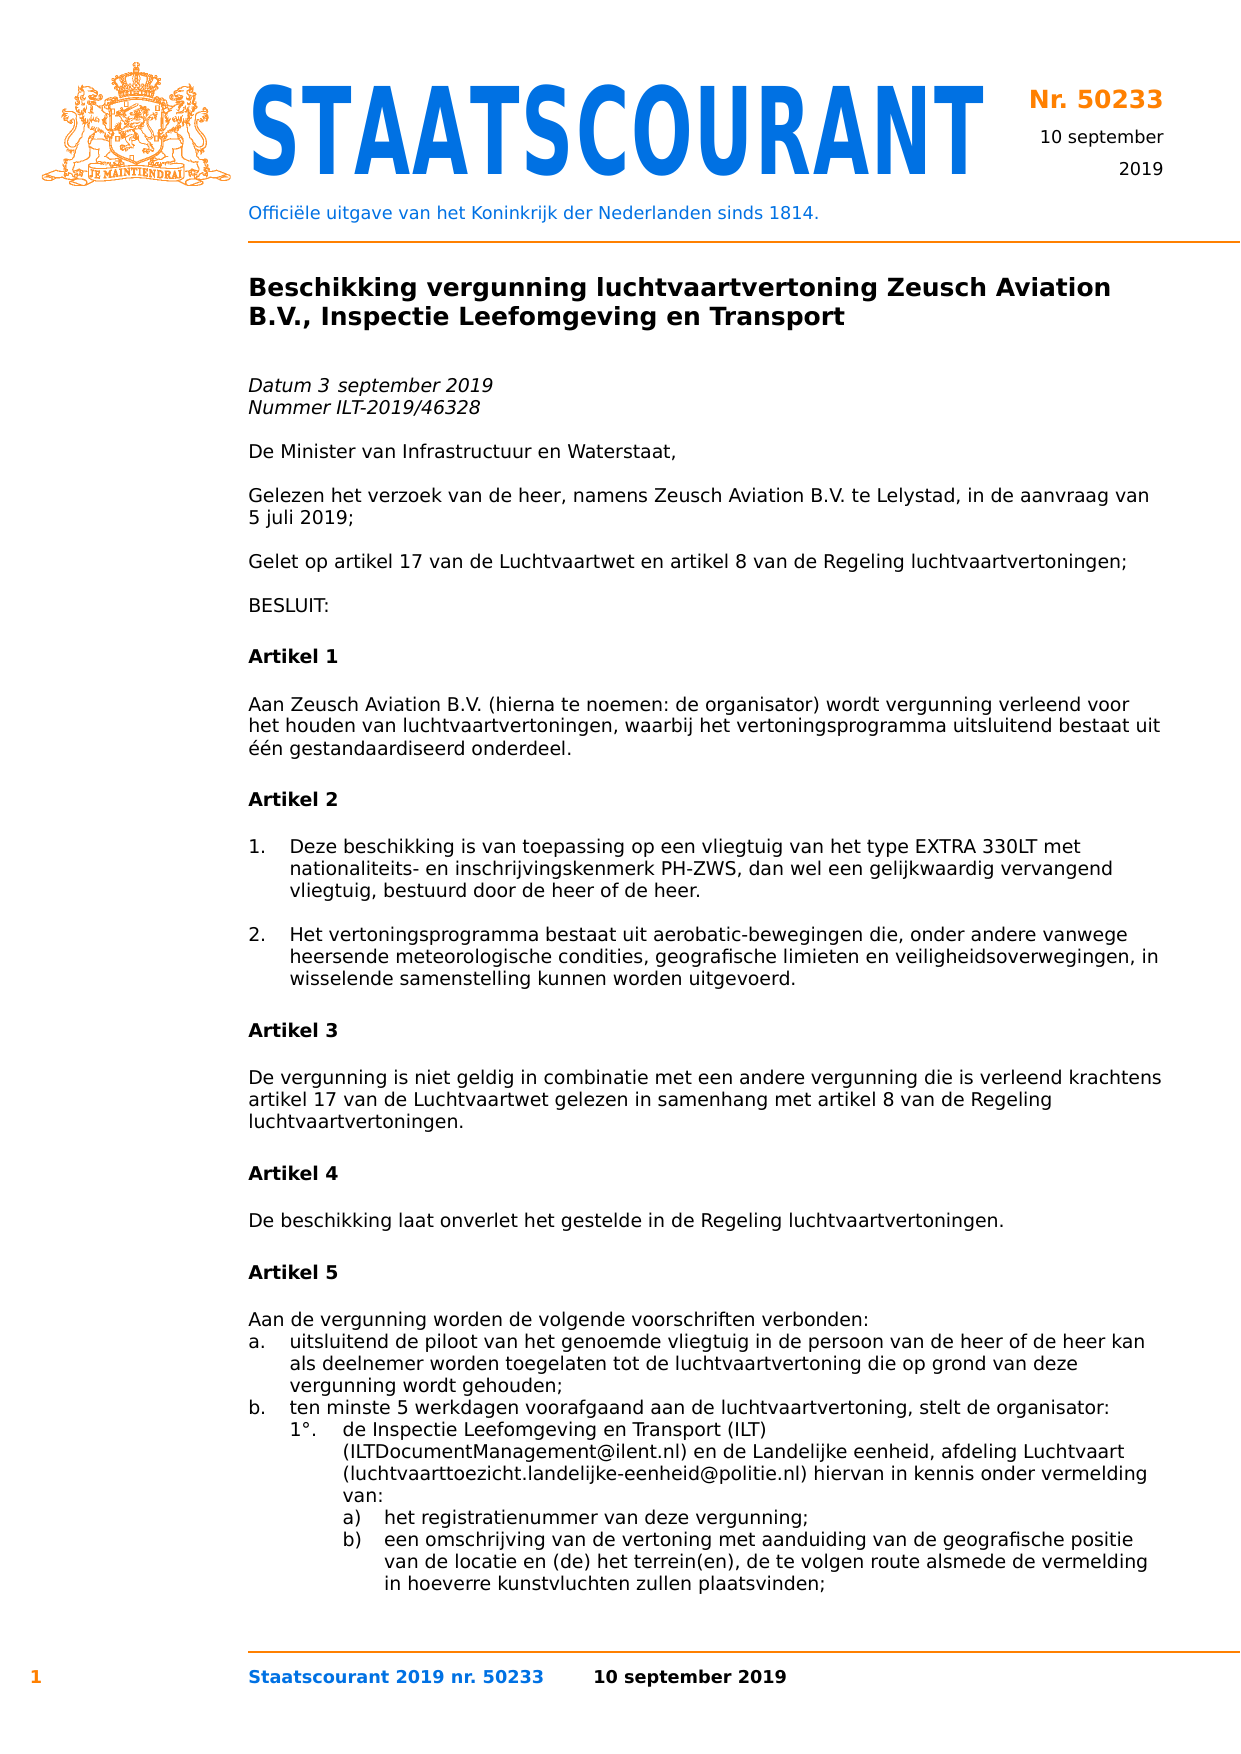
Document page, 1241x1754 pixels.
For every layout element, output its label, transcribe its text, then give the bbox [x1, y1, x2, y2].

text De Minister van Infrastructuur en Waterstaat, [248, 441, 1163, 463]
text 1°. de Inspectie Leefomgeving en Transport (ILT) [289, 1419, 1163, 1441]
table_cell Officiële uitgave van het Koninkrijk der Nederlanden sinds 1814. [248, 203, 1240, 241]
text De beschikking laat onverlet het gestelde in de Regeling luchtvaartvertoningen. [248, 1210, 1163, 1232]
table_cell 10 september [998, 121, 1240, 153]
subtitle Artikel 2 [248, 789, 1163, 811]
text a) het registratienummer van deze vergunning; [342, 1507, 1163, 1529]
table_header STAATSCOURANT [248, 62, 998, 203]
subtitle Beschikking vergunning luchtvaartvertoning Zeusch Aviation B.V., Inspectie Leefomgeving en Transport [248, 273, 1163, 331]
subtitle Artikel 4 [248, 1163, 1163, 1185]
text 1. Deze beschikking is van toepassing op een vliegtuig van het type EXTRA 330LT met nationaliteits- en inschrijvingskenmerk PH-ZWS, dan wel een gelijkwaardig vervangend vliegtuig, bestuurd door de heer of de heer. [248, 836, 1163, 902]
text BESLUIT: [248, 594, 1163, 616]
text Aan Zeusch Aviation B.V. (hierna te noemen: de organisator) wordt vergunning verleend voor het houden van luchtvaartvertoningen, waarbij het vertoningsprogramma uitsluitend bestaat uit één gestandaardiseerd onderdeel. [248, 693, 1163, 759]
table_cell 2019 [998, 153, 1240, 203]
text 2. Het vertoningsprogramma bestaat uit aerobatic-bewegingen die, onder andere vanwege heersende meteorologische condities, geografische limieten en veiligheidsoverwegingen, in wisselende samenstelling kunnen worden uitgevoerd. [248, 924, 1163, 990]
text (ILTDocumentManagement@ilent.nl) en de Landelijke eenheid, afdeling Luchtvaart (luchtvaarttoezicht.landelijke-eenheid@politie.nl) hiervan in kennis onder vermelding van: [342, 1441, 1163, 1507]
subtitle Artikel 3 [248, 1020, 1163, 1042]
text b) een omschrijving van de vertoning met aanduiding van de geografische positie van de locatie en (de) het terrein(en), de te volgen route alsmede de vermelding in hoeverre kunstvluchten zullen plaatsvinden; [342, 1529, 1163, 1595]
text a. uitsluitend de piloot van het genoemde vliegtuig in de persoon van de heer of de heer kan als deelnemer worden toegelaten tot de luchtvaartvertoning die op grond van deze vergunning wordt gehouden; [248, 1331, 1163, 1397]
text Nummer ILT-2019/46328 [248, 397, 1163, 419]
text Datum 3 september 2019 [248, 375, 1163, 397]
text De vergunning is niet geldig in combinatie met een andere vergunning die is verleend krachtens artikel 17 van de Luchtvaartwet gelezen in samenhang met artikel 8 van de Regeling luchtvaartvertoningen. [248, 1067, 1163, 1133]
text b. ten minste 5 werkdagen voorafgaand aan de luchtvaartvertoning, stelt de organisator: [248, 1397, 1163, 1419]
subtitle Artikel 5 [248, 1262, 1163, 1284]
table_header Nr. 50233 [998, 62, 1240, 121]
picture [41, 62, 231, 186]
subtitle Artikel 1 [248, 646, 1163, 668]
text Gelet op artikel 17 van de Luchtvaartwet en artikel 8 van de Regeling luchtvaartvertoningen; [248, 551, 1163, 573]
text Aan de vergunning worden de volgende voorschriften verbonden: [248, 1309, 1163, 1331]
table_header [25, 62, 248, 241]
text Gelezen het verzoek van de heer, namens Zeusch Aviation B.V. te Lelystad, in de aanvraag van 5 juli 2019; [248, 485, 1163, 529]
